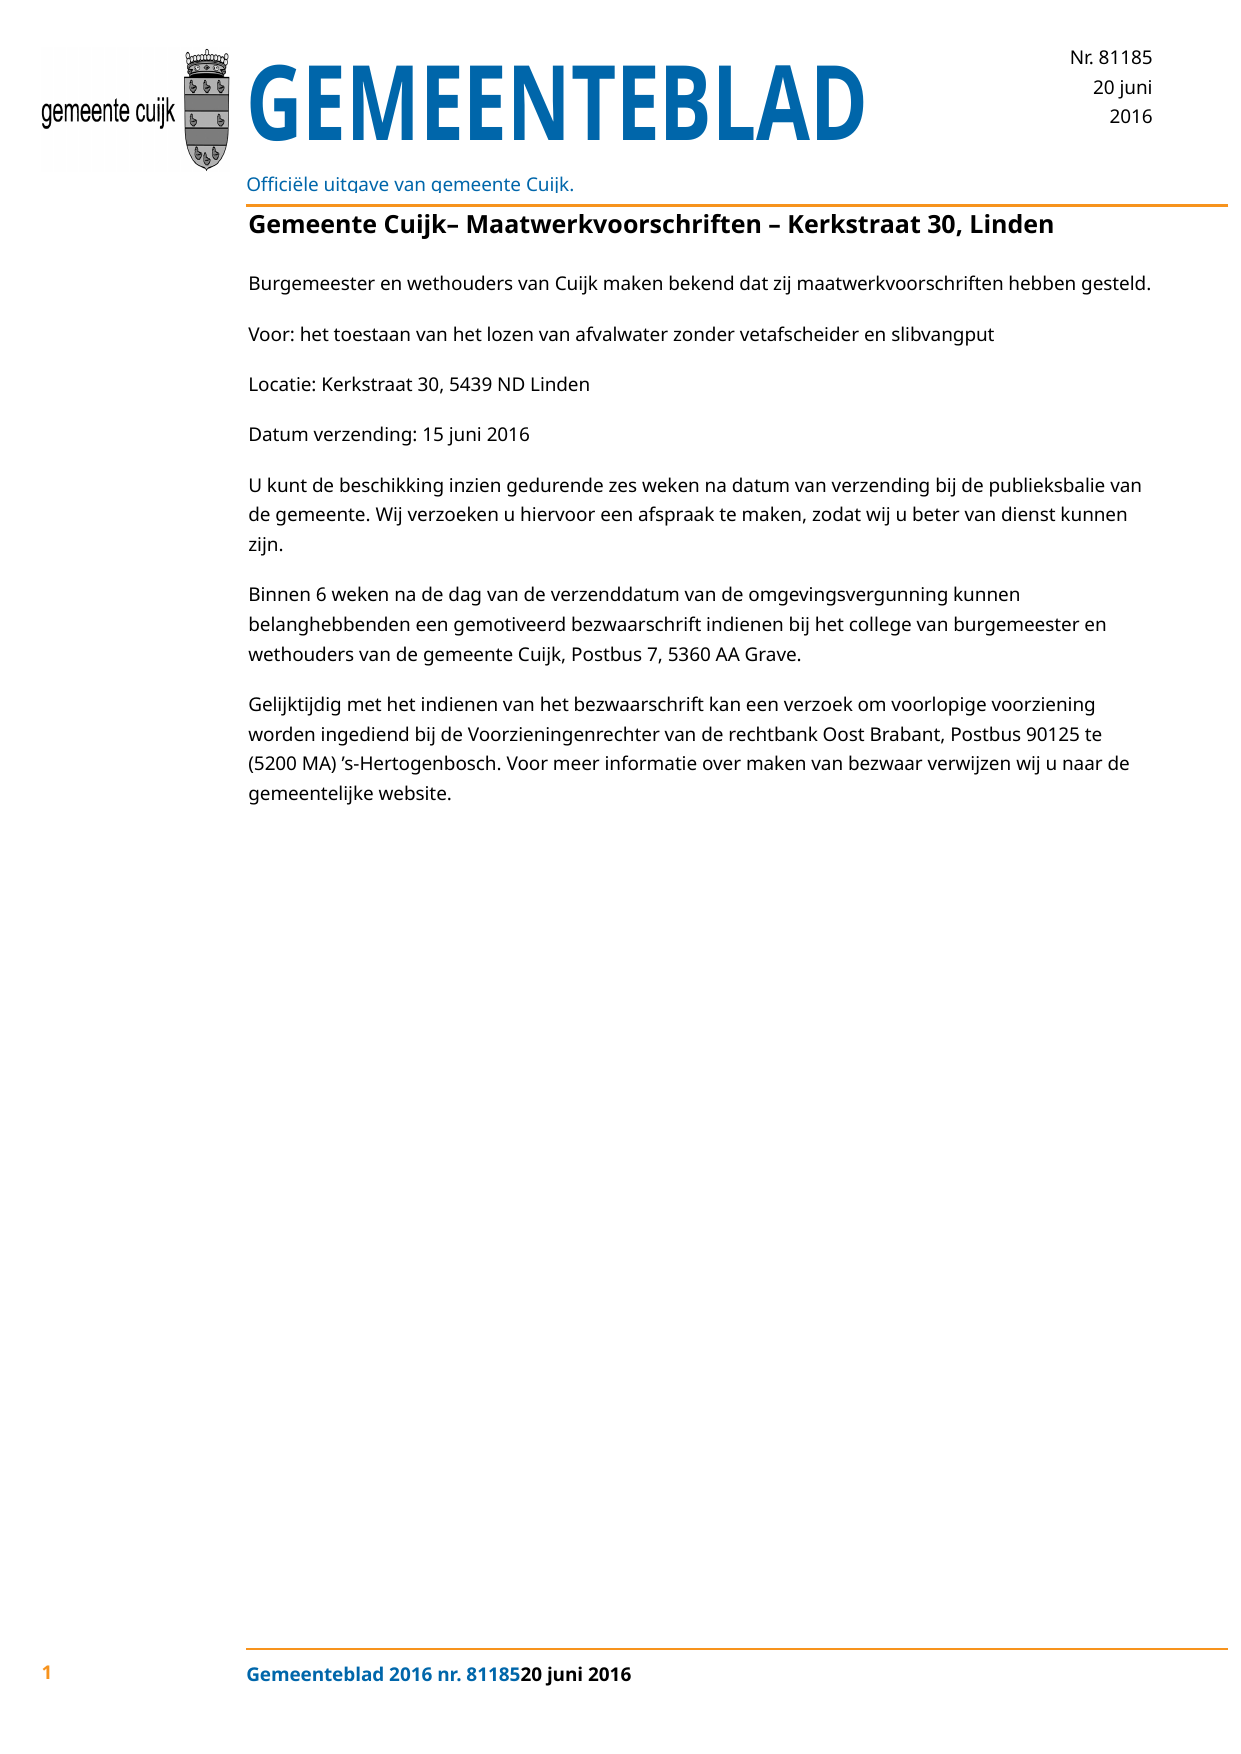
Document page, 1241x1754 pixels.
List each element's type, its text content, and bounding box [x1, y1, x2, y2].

text Locatie: Kerkstraat 30, 5439 ND Linden [248, 371, 1152, 397]
text Datum verzending: 15 juni 2016 [248, 422, 1152, 447]
text Burgemeester en wethouders van Cuijk maken bekend dat zij maatwerkvoorschriften hebben gesteld. [248, 270, 1152, 296]
text Voor: het toestaan van het lozen van afvalwater zonder vetafscheider en slibvangput [248, 321, 1152, 346]
text Gemeente Cuijk– Maatwerkvoorschriften – Kerkstraat 30, Linden [248, 207, 1152, 241]
text Binnen 6 weken na de dag van de verzenddatum van de omgevingsvergunning kunnen belanghebbenden een gemotiveerd bezwaarschrift indienen bij het college van burgemeester en wethouders van de gemeente Cuijk, Postbus 7, 5360 AA Grave. [248, 582, 1152, 666]
text Gelijktijdig met het indienen van het bezwaarschrift kan een verzoek om voorlopige voorziening worden ingediend bij de Voorzieningenrechter van de rechtbank Oost Brabant, Postbus 90125 te (5200 MA) ’s-Hertogenbosch. Voor meer informatie over maken van bezwaar verwijzen wij u naar de gemeentelijke website. [248, 691, 1152, 806]
text U kunt de beschikking inzien gedurende zes weken na datum van verzending bij de publieksbalie van de gemeente. Wij verzoeken u hiervoor een afspraak te maken, zodat wij u beter van dienst kunnen zijn. [248, 472, 1152, 557]
picture [41, 47, 231, 172]
